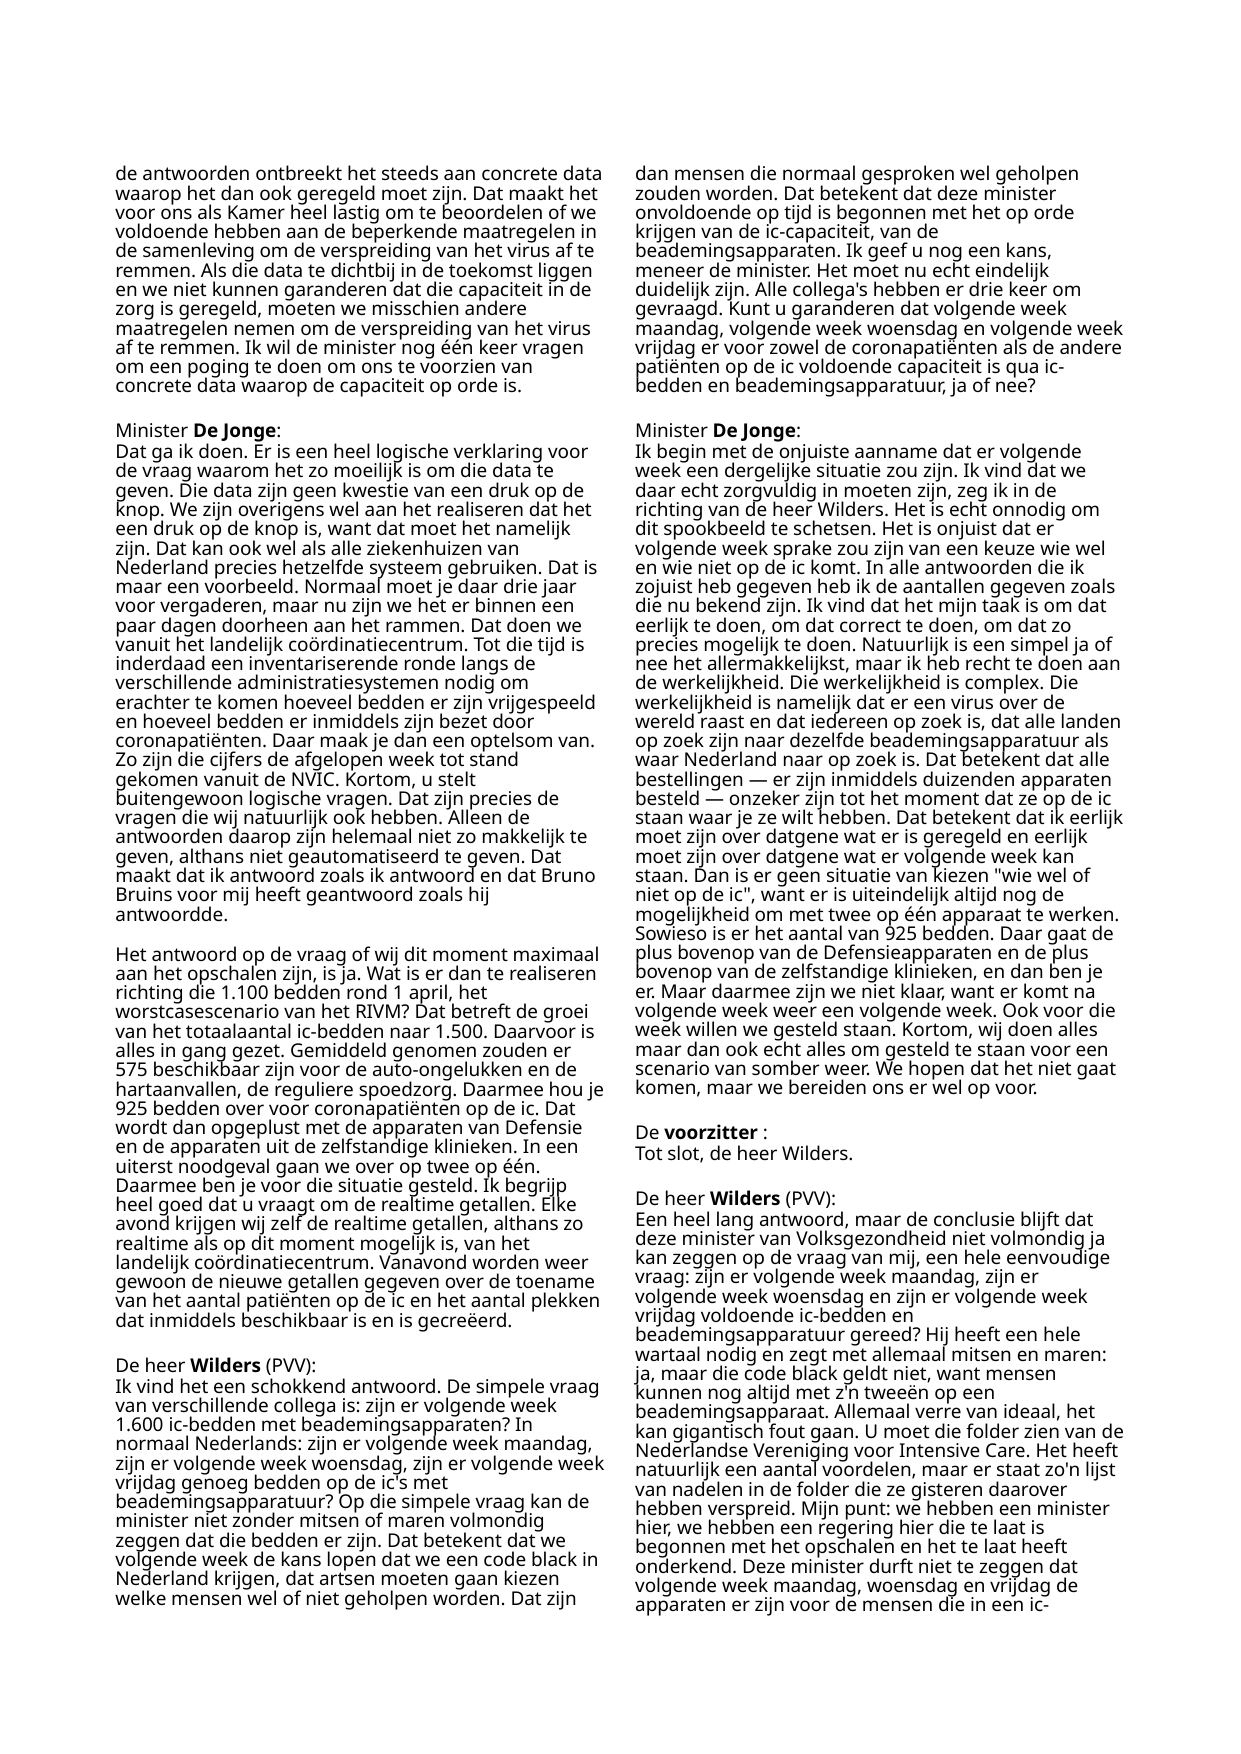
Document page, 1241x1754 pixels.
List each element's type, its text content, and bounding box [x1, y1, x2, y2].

text Ik begin met de onjuiste aanname dat er volgende week een dergelijke situatie zou zijn. Ik vind dat we daar echt zorgvuldig in moeten zijn, zeg ik in de richting van de heer Wilders. Het is echt onnodig om dit spookbeeld te schetsen. Het is onjuist dat er volgende week sprake zou zijn van een keuze wie wel en wie niet op de ic komt. In alle antwoorden die ik zojuist heb gegeven heb ik de aantallen gegeven zoals die nu bekend zijn. Ik vind dat het mijn taak is om dat eerlijk te doen, om dat correct te doen, om dat zo precies mogelijk te doen. Natuurlijk is een simpel ja of nee het allermakkelijkst, maar ik heb recht te doen aan de werkelijkheid. Die werkelijkheid is complex. Die werkelijkheid is namelijk dat er een virus over de wereld raast en dat iedereen op zoek is, dat alle landen op zoek zijn naar dezelfde beademingsapparatuur als waar Nederland naar op zoek is. Dat betekent dat alle bestellingen — er zijn inmiddels duizenden apparaten besteld — onzeker zijn tot het moment dat ze op de ic staan waar je ze wilt hebben. Dat betekent dat ik eerlijk moet zijn over datgene wat er is geregeld en eerlijk moet zijn over datgene wat er volgende week kan staan. Dan is er geen situatie van kiezen "wie wel of niet op de ic", want er is uiteindelijk altijd nog de mogelijkheid om met twee op één apparaat te werken. Sowieso is er het aantal van 925 bedden. Daar gaat de plus bovenop van de Defensieapparaten en de plus bovenop van de zelfstandige klinieken, en dan ben je er. Maar daarmee zijn we niet klaar, want er komt na volgende week weer een volgende week. Ook voor die week willen we gesteld staan. Kortom, wij doen alles maar dan ook echt alles om gesteld te staan voor een scenario van somber weer. We hopen dat het niet gaat komen, maar we bereiden ons er wel op voor. [635, 443, 1125, 1098]
text Tot slot, de heer Wilders. [635, 1145, 1125, 1164]
text De voorzitter : [635, 1119, 1125, 1145]
text dan mensen die normaal gesproken wel geholpen zouden worden. Dat betekent dat deze minister onvoldoende op tijd is begonnen met het op orde krijgen van de ic-capaciteit, van de beademingsapparaten. Ik geef u nog een kans, meneer de minister. Het moet nu echt eindelijk duidelijk zijn. Alle collega's hebben er drie keer om gevraagd. Kunt u garanderen dat volgende week maandag, volgende week woensdag en volgende week vrijdag er voor zowel de coronapatiënten als de andere patiënten op de ic voldoende capaciteit is qua ic-bedden en beademingsapparatuur, ja of nee? [635, 165, 1125, 397]
text De heer Wilders (PVV): [635, 1185, 1125, 1211]
text Dat ga ik doen. Er is een heel logische verklaring voor de vraag waarom het zo moeilijk is om die data te geven. Die data zijn geen kwestie van een druk op de knop. We zijn overigens wel aan het realiseren dat het een druk op de knop is, want dat moet het namelijk zijn. Dat kan ook wel als alle ziekenhuizen van Nederland precies hetzelfde systeem gebruiken. Dat is maar een voorbeeld. Normaal moet je daar drie jaar voor vergaderen, maar nu zijn we het er binnen een paar dagen doorheen aan het rammen. Dat doen we vanuit het landelijk coördinatiecentrum. Tot die tijd is inderdaad een inventariserende ronde langs de verschillende administratiesystemen nodig om erachter te komen hoeveel bedden er zijn vrijgespeeld en hoeveel bedden er inmiddels zijn bezet door coronapatiënten. Daar maak je dan een optelsom van. Zo zijn die cijfers de afgelopen week tot stand gekomen vanuit de NVIC. Kortom, u stelt buitengewoon logische vragen. Dat zijn precies de vragen die wij natuurlijk ook hebben. Alleen de antwoorden daarop zijn helemaal niet zo makkelijk te geven, althans niet geautomatiseerd te geven. Dat maakt dat ik antwoord zoals ik antwoord en dat Bruno Bruins voor mij heeft geantwoord zoals hij antwoordde. [115, 443, 605, 925]
text Minister De Jonge: [635, 417, 1125, 443]
text de antwoorden ontbreekt het steeds aan concrete data waarop het dan ook geregeld moet zijn. Dat maakt het voor ons als Kamer heel lastig om te beoordelen of we voldoende hebben aan de beperkende maatregelen in de samenleving om de verspreiding van het virus af te remmen. Als die data te dichtbij in de toekomst liggen en we niet kunnen garanderen dat die capaciteit in de zorg is geregeld, moeten we misschien andere maatregelen nemen om de verspreiding van het virus af te remmen. Ik wil de minister nog één keer vragen om een poging te doen om ons te voorzien van concrete data waarop de capaciteit op orde is. [115, 165, 605, 397]
text De heer Wilders (PVV): [115, 1352, 605, 1378]
text Het antwoord op de vraag of wij dit moment maximaal aan het opschalen zijn, is ja. Wat is er dan te realiseren richting die 1.100 bedden rond 1 april, het worstcasescenario van het RIVM? Dat betreft de groei van het totaalaantal ic-bedden naar 1.500. Daarvoor is alles in gang gezet. Gemiddeld genomen zouden er 575 beschikbaar zijn voor de auto-ongelukken en de hartaanvallen, de reguliere spoedzorg. Daarmee hou je 925 bedden over voor coronapatiënten op de ic. Dat wordt dan opgeplust met de apparaten van Defensie en de apparaten uit de zelfstandige klinieken. In een uiterst noodgeval gaan we over op twee op één. Daarmee ben je voor die situatie gesteld. Ik begrijp heel goed dat u vraagt om de realtime getallen. Elke avond krijgen wij zelf de realtime getallen, althans zo realtime als op dit moment mogelijk is, van het landelijk coördinatiecentrum. Vanavond worden weer gewoon de nieuwe getallen gegeven over de toename van het aantal patiënten op de ic en het aantal plekken dat inmiddels beschikbaar is en is gecreëerd. [115, 946, 605, 1331]
text Minister De Jonge: [115, 417, 605, 443]
text Een heel lang antwoord, maar de conclusie blijft dat deze minister van Volksgezondheid niet volmondig ja kan zeggen op de vraag van mij, een hele eenvoudige vraag: zijn er volgende week maandag, zijn er volgende week woensdag en zijn er volgende week vrijdag voldoende ic-bedden en beademingsapparatuur gereed? Hij heeft een hele wartaal nodig en zegt met allemaal mitsen en maren: ja, maar die code black geldt niet, want mensen kunnen nog altijd met z'n tweeën op een beademingsapparaat. Allemaal verre van ideaal, het kan gigantisch fout gaan. U moet die folder zien van de Nederlandse Vereniging voor Intensive Care. Het heeft natuurlijk een aantal voordelen, maar er staat zo'n lijst van nadelen in de folder die ze gisteren daarover hebben verspreid. Mijn punt: we hebben een minister hier, we hebben een regering hier die te laat is begonnen met het opschalen en het te laat heeft onderkend. Deze minister durft niet te zeggen dat volgende week maandag, woensdag en vrijdag de apparaten er zijn voor de mensen die in een ic- [635, 1211, 1125, 1615]
text Ik vind het een schokkend antwoord. De simpele vraag van verschillende collega is: zijn er volgende week 1.600 ic-bedden met beademingsapparaten? In normaal Nederlands: zijn er volgende week maandag, zijn er volgende week woensdag, zijn er volgende week vrijdag genoeg bedden op de ic's met beademingsapparatuur? Op die simpele vraag kan de minister niet zonder mitsen of maren volmondig zeggen dat die bedden er zijn. Dat betekent dat we volgende week de kans lopen dat we een code black in Nederland krijgen, dat artsen moeten gaan kiezen welke mensen wel of niet geholpen worden. Dat zijn [115, 1378, 605, 1609]
